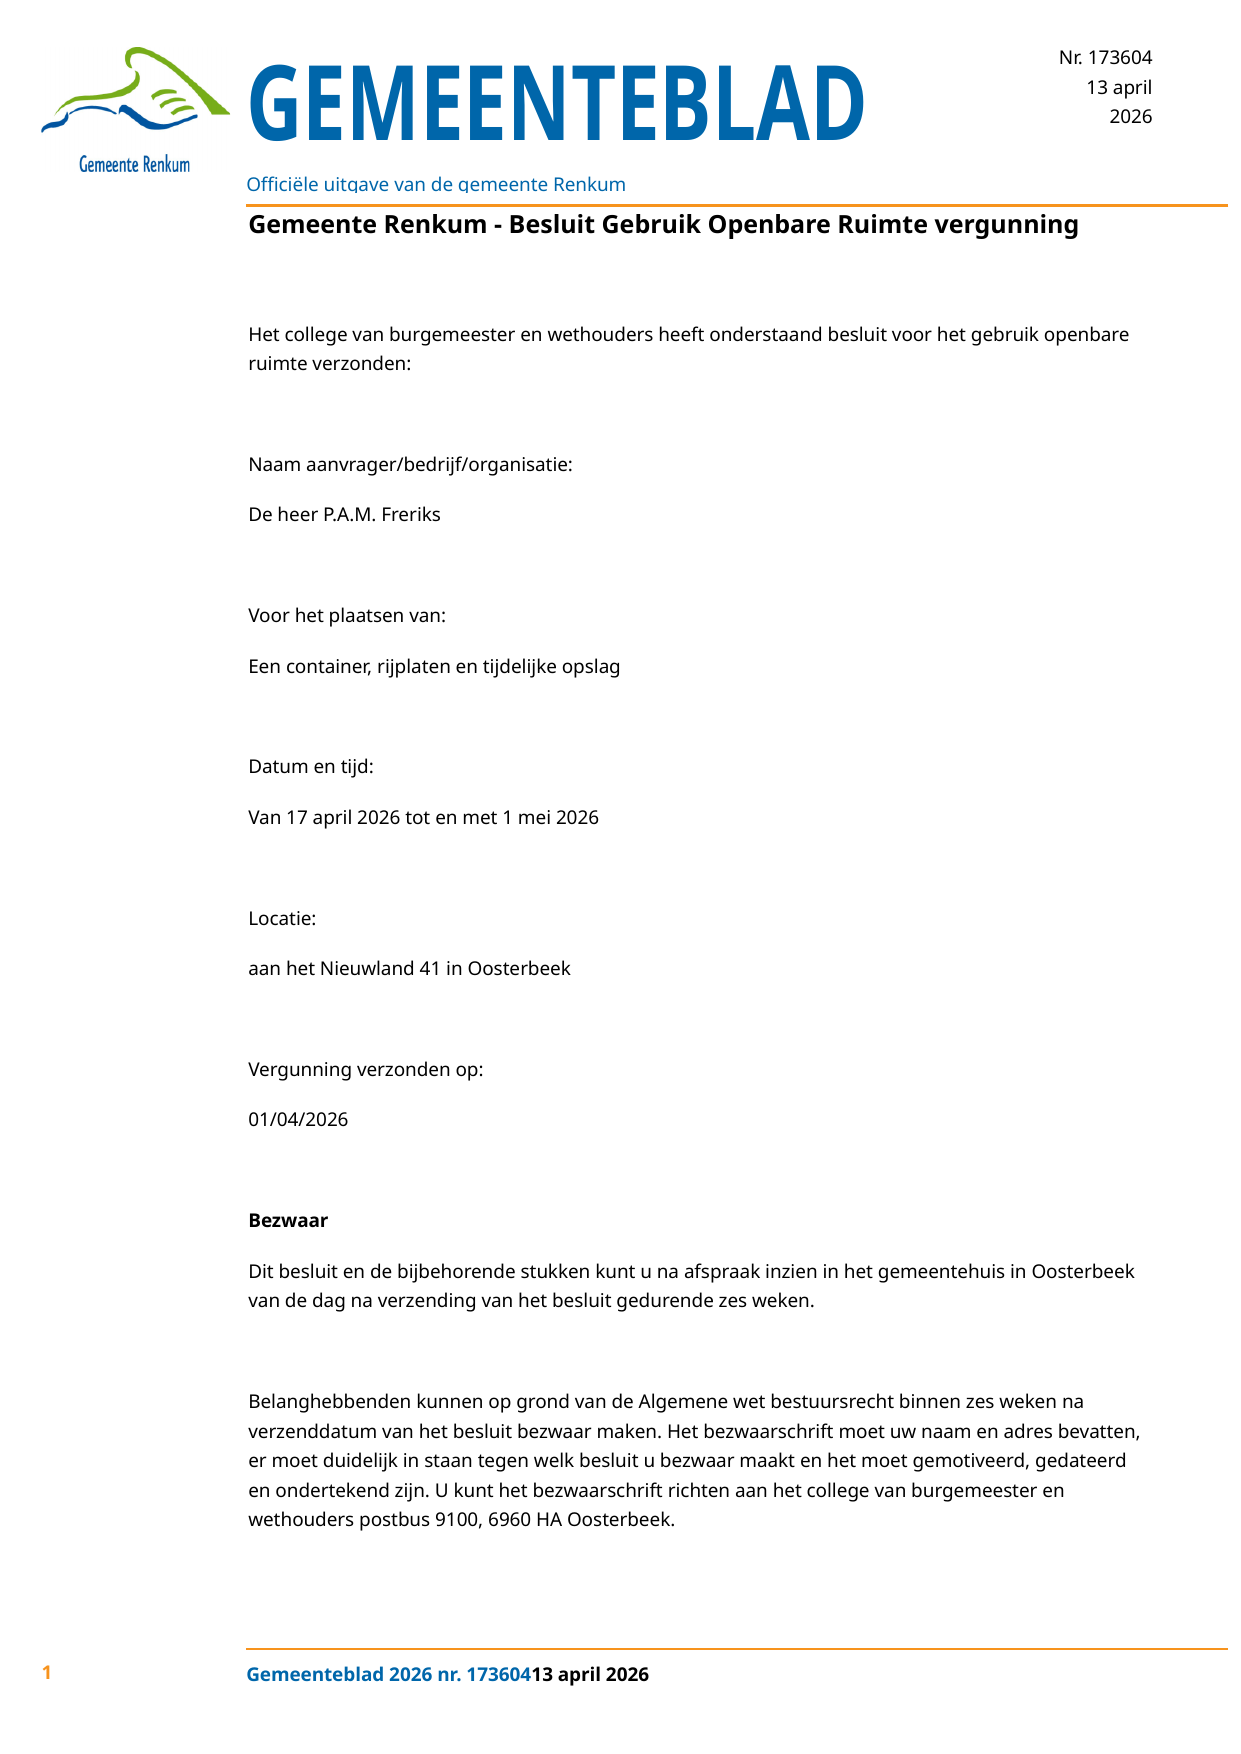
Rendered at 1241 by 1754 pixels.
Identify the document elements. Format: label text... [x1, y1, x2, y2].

text Van 17 april 2026 tot en met 1 mei 2026 [248, 804, 1152, 830]
text Dit besluit en de bijbehorende stukken kunt u na afspraak inzien in het gemeentehuis in Oosterbeek van de dag na verzending van het besluit gedurende zes weken. [248, 1258, 1152, 1313]
text Datum en tijd: [248, 754, 1152, 779]
text 01/04/2026 [248, 1107, 1152, 1132]
text Gemeente Renkum - Besluit Gebruik Openbare Ruimte vergunning [248, 207, 1152, 241]
text Vergunning verzonden op: [248, 1056, 1152, 1082]
text Voor het plaatsen van: [248, 602, 1152, 628]
text Het college van burgemeester en wethouders heeft onderstaand besluit voor het gebruik openbare ruimte verzonden: [248, 321, 1152, 376]
text Een container, rijplaten en tijdelijke opslag [248, 653, 1152, 678]
text Belanghebbenden kunnen op grond van de Algemene wet bestuursrecht binnen zes weken na verzenddatum van het besluit bezwaar maken. Het bezwaarschrift moet uw naam en adres bevatten, er moet duidelijk in staan tegen welk besluit u bezwaar maakt en het moet gemotiveerd, gedateerd en ondertekend zijn. U kunt het bezwaarschrift richten aan het college van burgemeester en wethouders postbus 9100, 6960 HA Oosterbeek. [248, 1388, 1152, 1532]
picture [41, 47, 231, 172]
text Naam aanvrager/bedrijf/organisatie: [248, 451, 1152, 477]
text aan het Nieuwland 41 in Oosterbeek [248, 955, 1152, 981]
text De heer P.A.M. Freriks [248, 502, 1152, 527]
text Bezwaar [248, 1207, 1152, 1233]
text Locatie: [248, 905, 1152, 931]
